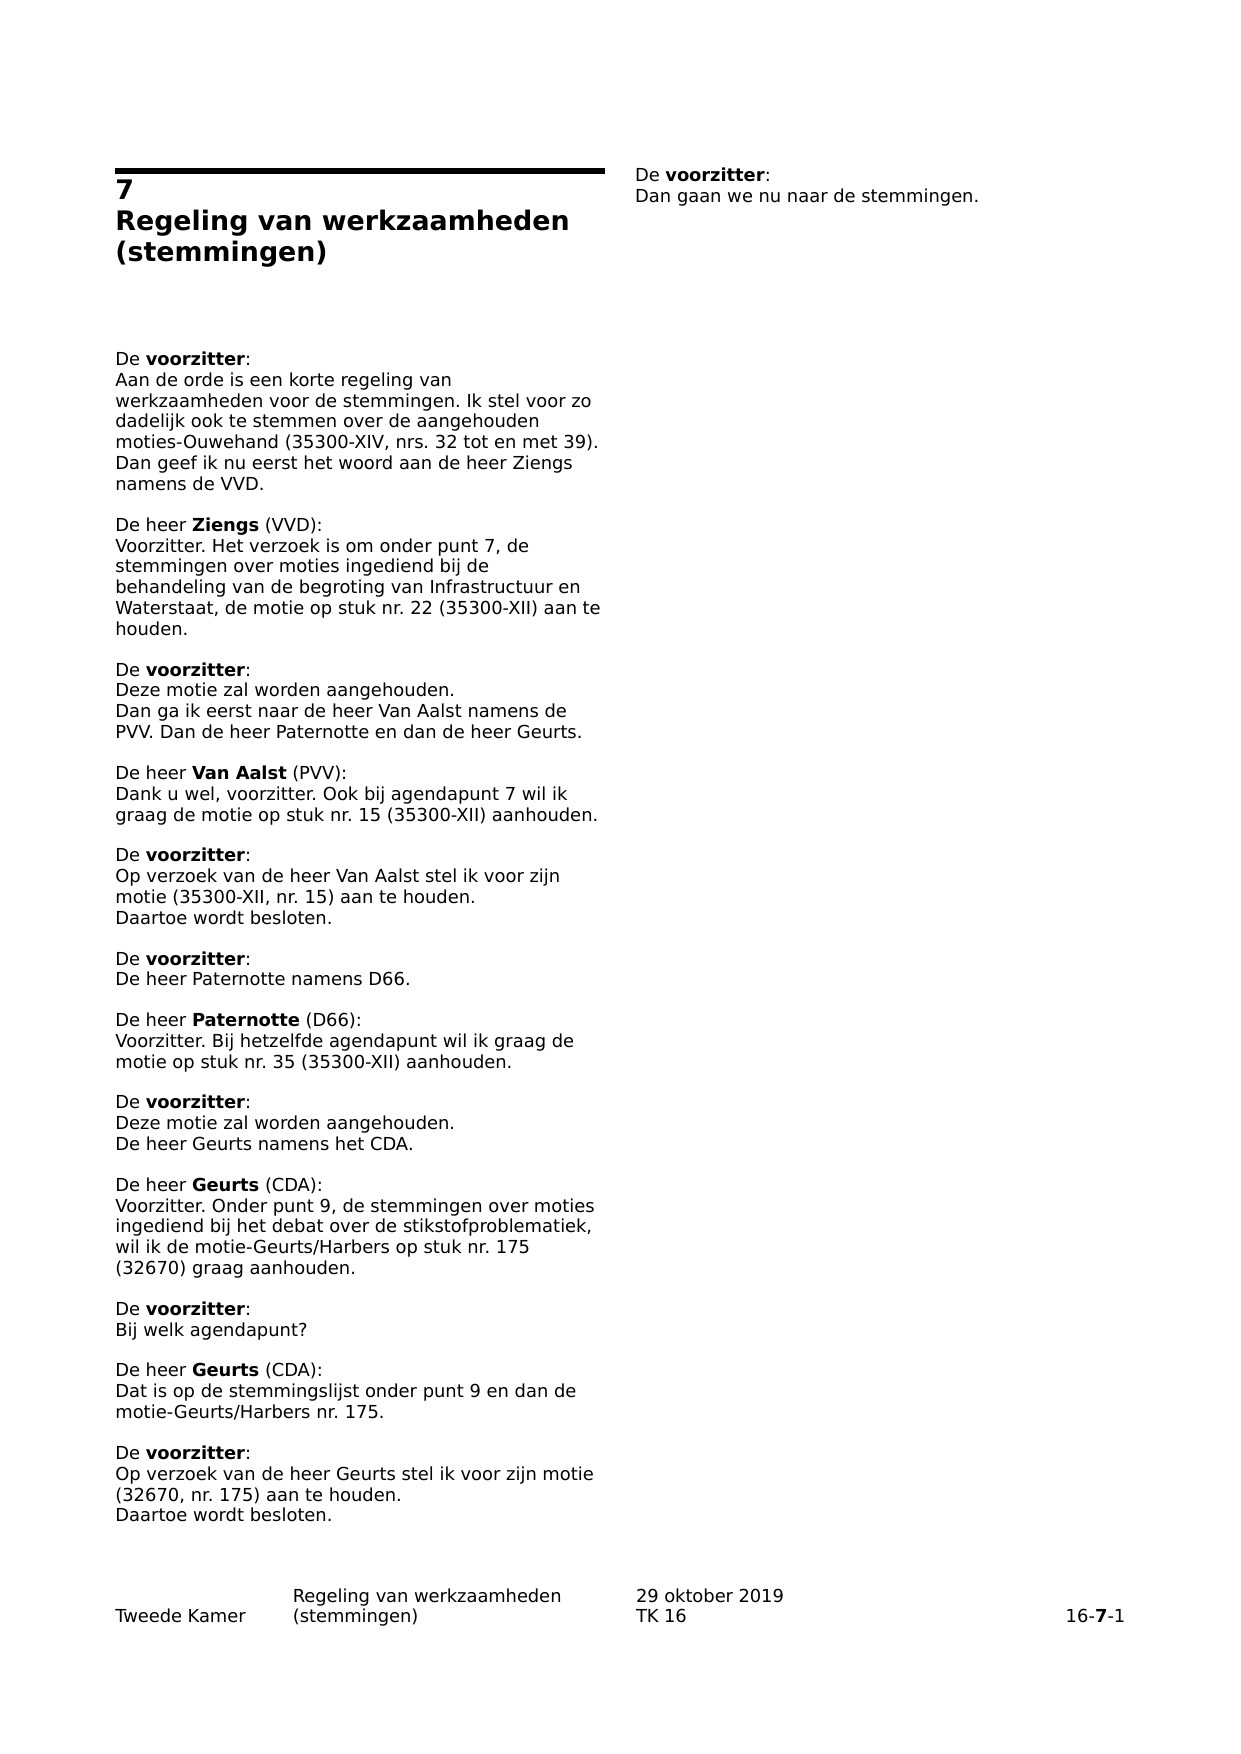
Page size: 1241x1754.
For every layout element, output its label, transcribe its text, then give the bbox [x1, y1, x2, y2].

text Daartoe wordt besloten. [115, 907, 605, 928]
text De voorzitter: [115, 845, 605, 866]
text De heer Geurts (CDA): [115, 1175, 605, 1195]
text De voorzitter: [115, 349, 605, 369]
text Dan ga ik eerst naar de heer Van Aalst namens de PVV. Dan de heer Paternotte en dan de heer Geurts. [115, 701, 605, 743]
text De heer Van Aalst (PVV): [115, 763, 605, 783]
text De heer Paternotte (D66): [115, 1010, 605, 1031]
text De heer Paternotte namens D66. [115, 969, 605, 990]
text De voorzitter: [115, 659, 605, 680]
text Voorzitter. Bij hetzelfde agendapunt wil ik graag de motie op stuk nr. 35 (35300-XII) aanhouden. [115, 1031, 605, 1072]
text Aan de orde is een korte regeling van werkzaamheden voor de stemmingen. Ik stel voor zo dadelijk ook te stemmen over de aangehouden moties-Ouwehand (35300-XIV, nrs. 32 tot en met 39). [115, 369, 605, 453]
text Dan geef ik nu eerst het woord aan de heer Ziengs namens de VVD. [115, 453, 605, 494]
text Voorzitter. Het verzoek is om onder punt 7, de stemmingen over moties ingediend bij de behandeling van de begroting van Infrastructuur en Waterstaat, de motie op stuk nr. 22 (35300-XII) aan te houden. [115, 535, 605, 639]
text Dat is op de stemmingslijst onder punt 9 en dan de motie-Geurts/Harbers nr. 175. [115, 1381, 605, 1423]
text Op verzoek van de heer Van Aalst stel ik voor zijn motie (35300-XII, nr. 15) aan te houden. [115, 866, 605, 907]
title 7 Regeling van werkzaamheden (stemmingen) [115, 174, 605, 268]
text Dank u wel, voorzitter. Ook bij agendapunt 7 wil ik graag de motie op stuk nr. 15 (35300-XII) aanhouden. [115, 783, 605, 825]
text De heer Ziengs (VVD): [115, 514, 605, 535]
text Dan gaan we nu naar de stemmingen. [635, 186, 1125, 207]
text De heer Geurts namens het CDA. [115, 1134, 605, 1155]
text De heer Geurts (CDA): [115, 1360, 605, 1381]
text De voorzitter: [635, 165, 1125, 186]
text Deze motie zal worden aangehouden. [115, 680, 605, 701]
text De voorzitter: [115, 1092, 605, 1113]
text Daartoe wordt besloten. [115, 1505, 605, 1526]
text De voorzitter: [115, 1443, 605, 1463]
text Bij welk agendapunt? [115, 1319, 605, 1340]
text Op verzoek van de heer Geurts stel ik voor zijn motie (32670, nr. 175) aan te houden. [115, 1463, 605, 1505]
text Voorzitter. Onder punt 9, de stemmingen over moties ingediend bij het debat over de stikstofproblematiek, wil ik de motie-Geurts/Harbers op stuk nr. 175 (32670) graag aanhouden. [115, 1195, 605, 1279]
text De voorzitter: [115, 948, 605, 969]
text Deze motie zal worden aangehouden. [115, 1113, 605, 1134]
text De voorzitter: [115, 1299, 605, 1319]
